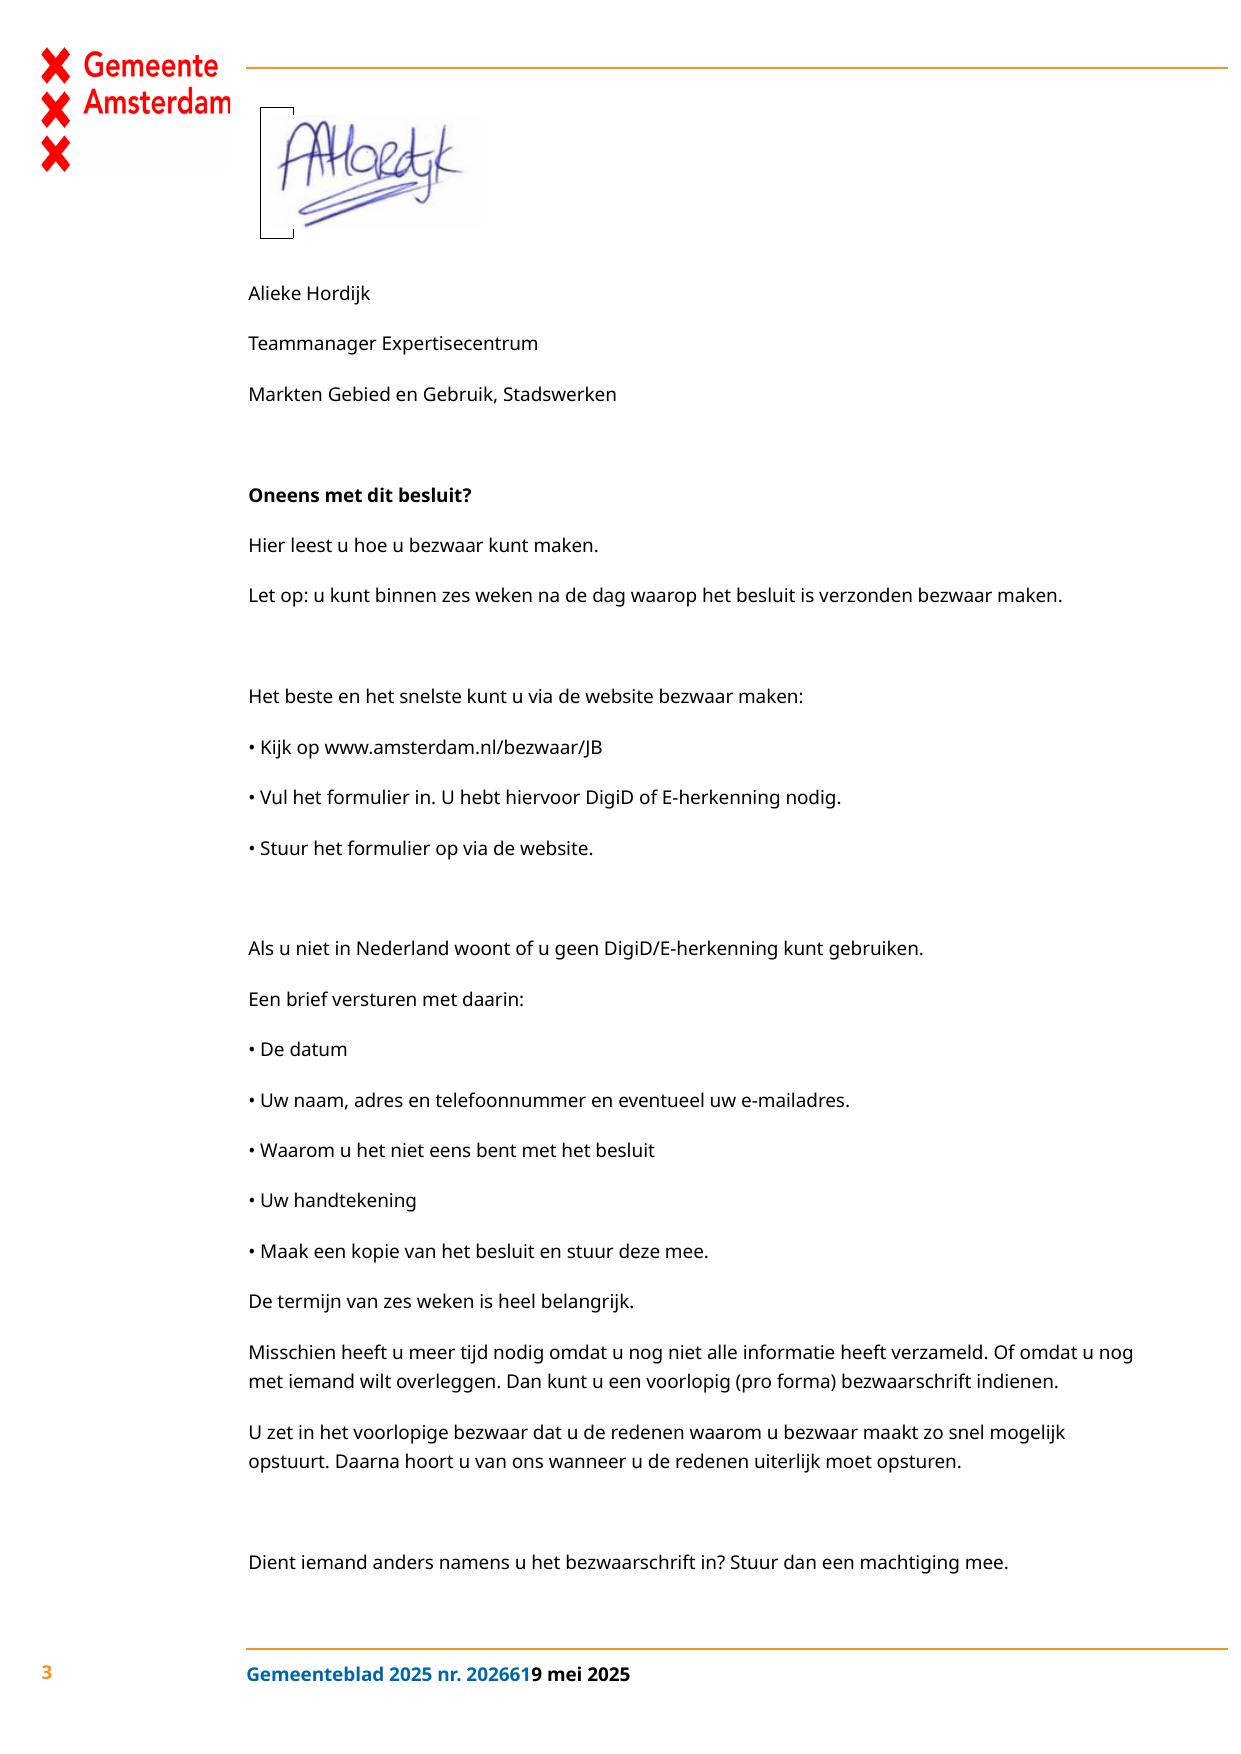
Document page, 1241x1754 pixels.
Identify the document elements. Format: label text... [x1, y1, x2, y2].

text Als u niet in Nederland woont of u geen DigiD/E-herkenning kunt gebruiken. [248, 936, 1152, 961]
text Teammanager Expertisecentrum [248, 331, 1152, 356]
text • Stuur het formulier op via de website. [248, 835, 1152, 861]
text Alieke Hordijk [248, 280, 1152, 306]
text • Maak een kopie van het besluit en stuur deze mee. [248, 1238, 1152, 1264]
text • De datum [248, 1036, 1152, 1062]
text Markten Gebied en Gebruik, Stadswerken [248, 381, 1152, 407]
text • Kijk op www.amsterdam.nl/bezwaar/JB [248, 734, 1152, 760]
text • Uw naam, adres en telefoonnummer en eventueel uw e-mailadres. [248, 1087, 1152, 1113]
text Hier leest u hoe u bezwaar kunt maken. [248, 532, 1152, 558]
text Een brief versturen met daarin: [248, 986, 1152, 1012]
picture [41, 47, 231, 172]
text U zet in het voorlopige bezwaar dat u de redenen waarom u bezwaar maakt zo snel mogelijk opstuurt. Daarna hoort u van ons wanneer u de redenen uiterlijk moet opsturen. [248, 1419, 1152, 1474]
picture [268, 115, 486, 229]
text Dient iemand anders namens u het bezwaarschrift in? Stuur dan een machtiging mee. [248, 1549, 1152, 1575]
text • Waarom u het niet eens bent met het besluit [248, 1137, 1152, 1163]
text Let op: u kunt binnen zes weken na de dag waarop het besluit is verzonden bezwaar maken. [248, 583, 1152, 608]
text De termijn van zes weken is heel belangrijk. [248, 1288, 1152, 1314]
text Het beste en het snelste kunt u via de website bezwaar maken: [248, 683, 1152, 709]
text Misschien heeft u meer tijd nodig omdat u nog niet alle informatie heeft verzameld. Of omdat u nog met iemand wilt overleggen. Dan kunt u een voorlopig (pro forma) bezwaarschrift indienen. [248, 1339, 1152, 1394]
text Oneens met dit besluit? [248, 482, 1152, 508]
text • Uw handtekening [248, 1188, 1152, 1213]
text • Vul het formulier in. U hebt hiervoor DigiD of E-herkenning nodig. [248, 784, 1152, 810]
